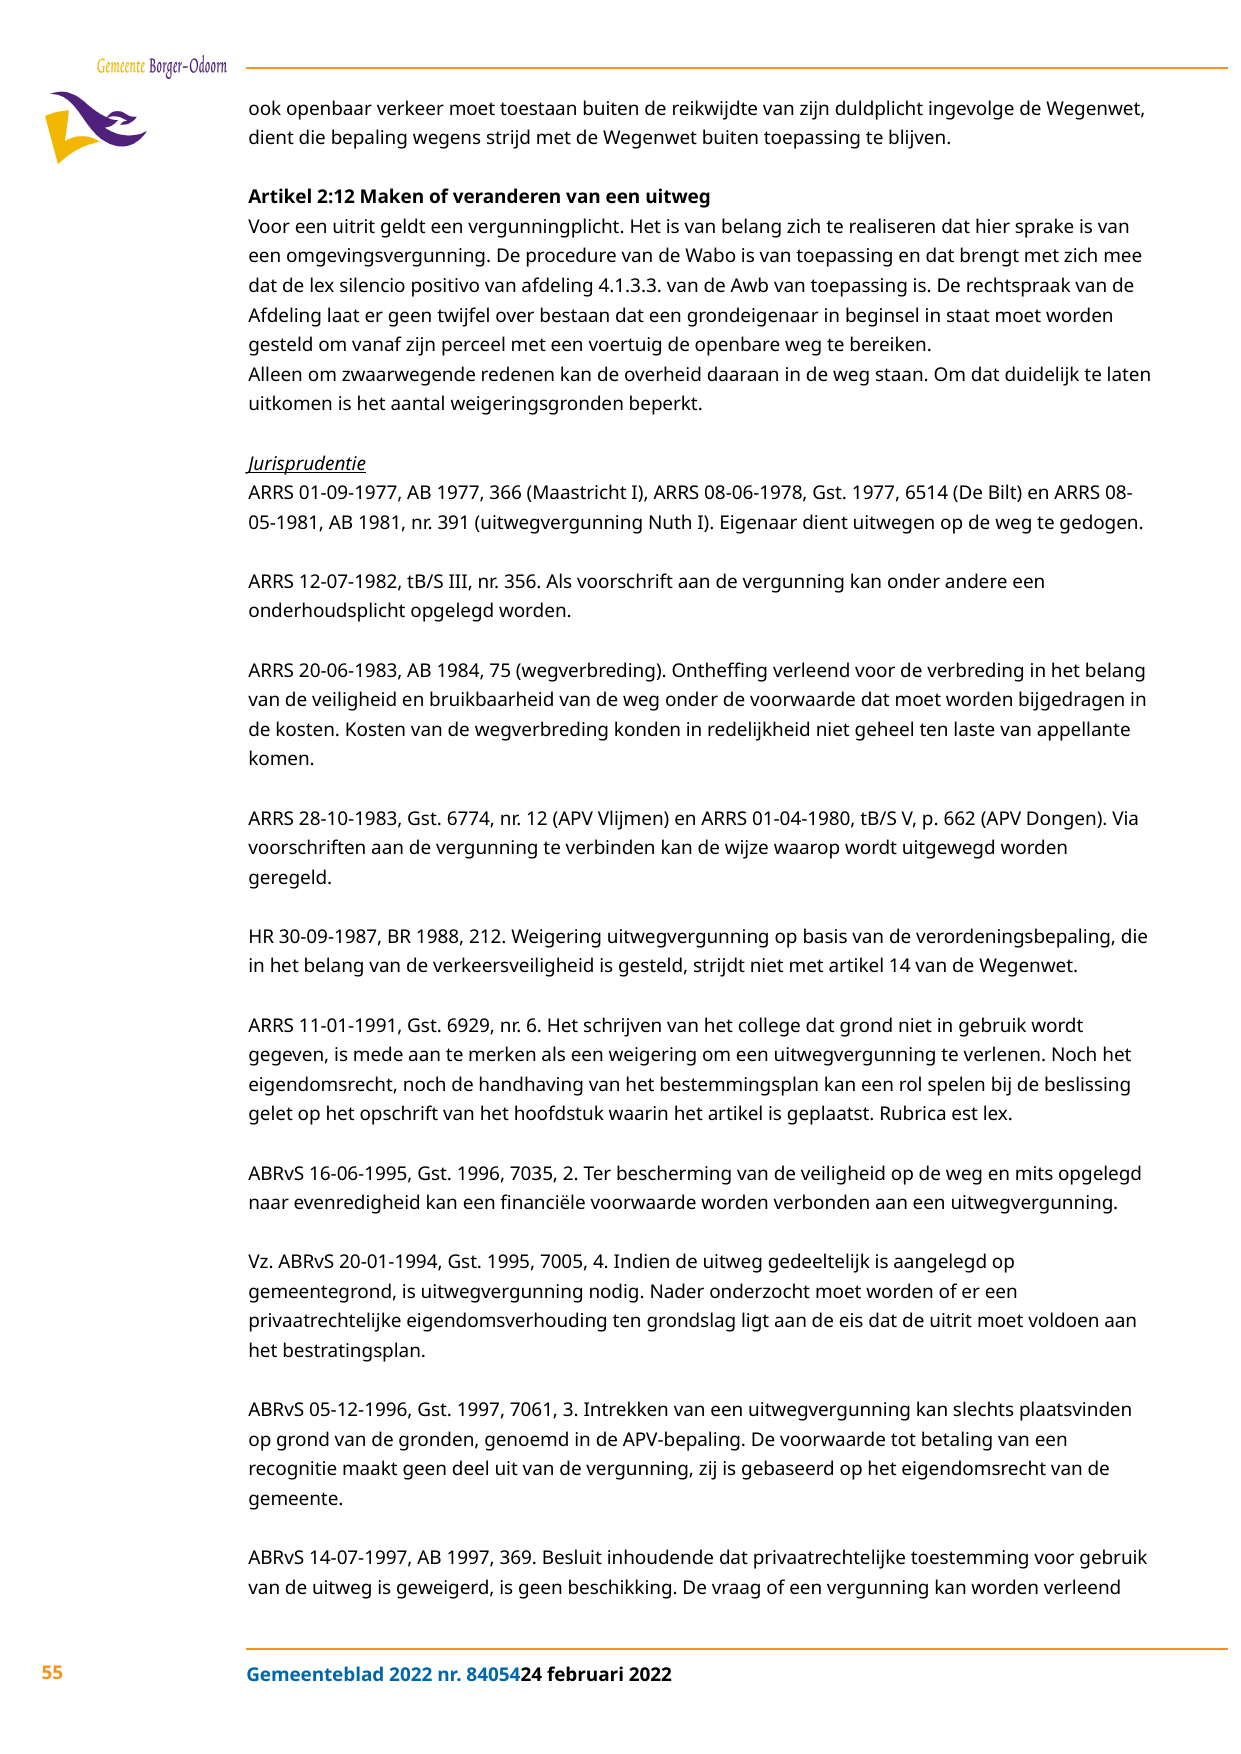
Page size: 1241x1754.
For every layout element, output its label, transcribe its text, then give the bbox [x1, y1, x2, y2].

text HR 30-09-1987, BR 1988, 212. Weigering uitwegvergunning op basis van de verordeningsbepaling, die in het belang van de verkeersveiligheid is gesteld, strijdt niet met artikel 14 van de Wegenwet. [248, 923, 1152, 978]
text Artikel 2:12 Maken of veranderen van een uitweg [248, 183, 1152, 209]
text ARRS 28-10-1983, Gst. 6774, nr. 12 (APV Vlijmen) en ARRS 01-04-1980, tB/S V, p. 662 (APV Dongen). Via voorschriften aan de vergunning te verbinden kan de wijze waarop wordt uitgewegd worden geregeld. [248, 805, 1152, 890]
text ABRvS 16-06-1995, Gst. 1996, 7035, 2. Ter bescherming van de veiligheid op de weg en mits opgelegd naar evenredigheid kan een financiële voorwaarde worden verbonden aan een uitwegvergunning. [248, 1160, 1152, 1215]
text Alleen om zwaarwegende redenen kan de overheid daaraan in de weg staan. Om dat duidelijk te laten uitkomen is het aantal weigeringsgronden beperkt. [248, 361, 1152, 416]
text ABRvS 14-07-1997, AB 1997, 369. Besluit inhoudende dat privaatrechtelijke toestemming voor gebruik van de uitweg is geweigerd, is geen beschikking. De vraag of een vergunning kan worden verleend [248, 1544, 1152, 1600]
text ARRS 01-09-1977, AB 1977, 366 (Maastricht I), ARRS 08-06-1978, Gst. 1977, 6514 (De Bilt) en ARRS 08-05-1981, AB 1981, nr. 391 (uitwegvergunning Nuth I). Eigenaar dient uitwegen op de weg te gedogen. [248, 479, 1152, 535]
text Voor een uitrit geldt een vergunningplicht. Het is van belang zich te realiseren dat hier sprake is van een omgevingsvergunning. De procedure van de Wabo is van toepassing en dat brengt met zich mee dat de lex silencio positivo van afdeling 4.1.3.3. van de Awb van toepassing is. De rechtspraak van de Afdeling laat er geen twijfel over bestaan dat een grondeigenaar in beginsel in staat moet worden gesteld om vanaf zijn perceel met een voertuig de openbare weg te bereiken. [248, 213, 1152, 357]
picture [41, 47, 231, 172]
text Vz. ABRvS 20-01-1994, Gst. 1995, 7005, 4. Indien de uitweg gedeeltelijk is aangelegd op gemeentegrond, is uitwegvergunning nodig. Nader onderzocht moet worden of er een privaatrechtelijke eigendomsverhouding ten grondslag ligt aan de eis dat de uitrit moet voldoen aan het bestratingsplan. [248, 1248, 1152, 1363]
text ARRS 11-01-1991, Gst. 6929, nr. 6. Het schrijven van het college dat grond niet in gebruik wordt gegeven, is mede aan te merken als een weigering om een uitwegvergunning te verlenen. Noch het eigendomsrecht, noch de handhaving van het bestemmingsplan kan een rol spelen bij de beslissing gelet op het opschrift van het hoofdstuk waarin het artikel is geplaatst. Rubrica est lex. [248, 1012, 1152, 1126]
text ook openbaar verkeer moet toestaan buiten de reikwijdte van zijn duldplicht ingevolge de Wegenwet, dient die bepaling wegens strijd met de Wegenwet buiten toepassing te blijven. [248, 95, 1152, 150]
text ARRS 20-06-1983, AB 1984, 75 (wegverbreding). Ontheffing verleend voor de verbreding in het belang van de veiligheid en bruikbaarheid van de weg onder de voorwaarde dat moet worden bijgedragen in de kosten. Kosten van de wegverbreding konden in redelijkheid niet geheel ten laste van appellante komen. [248, 657, 1152, 771]
text Jurisprudentie [248, 450, 1152, 476]
text ARRS 12-07-1982, tB/S III, nr. 356. Als voorschrift aan de vergunning kan onder andere een onderhoudsplicht opgelegd worden. [248, 568, 1152, 623]
text ABRvS 05-12-1996, Gst. 1997, 7061, 3. Intrekken van een uitwegvergunning kan slechts plaatsvinden op grond van de gronden, genoemd in de APV-bepaling. De voorwaarde tot betaling van een recognitie maakt geen deel uit van de vergunning, zij is gebaseerd op het eigendomsrecht van de gemeente. [248, 1396, 1152, 1511]
